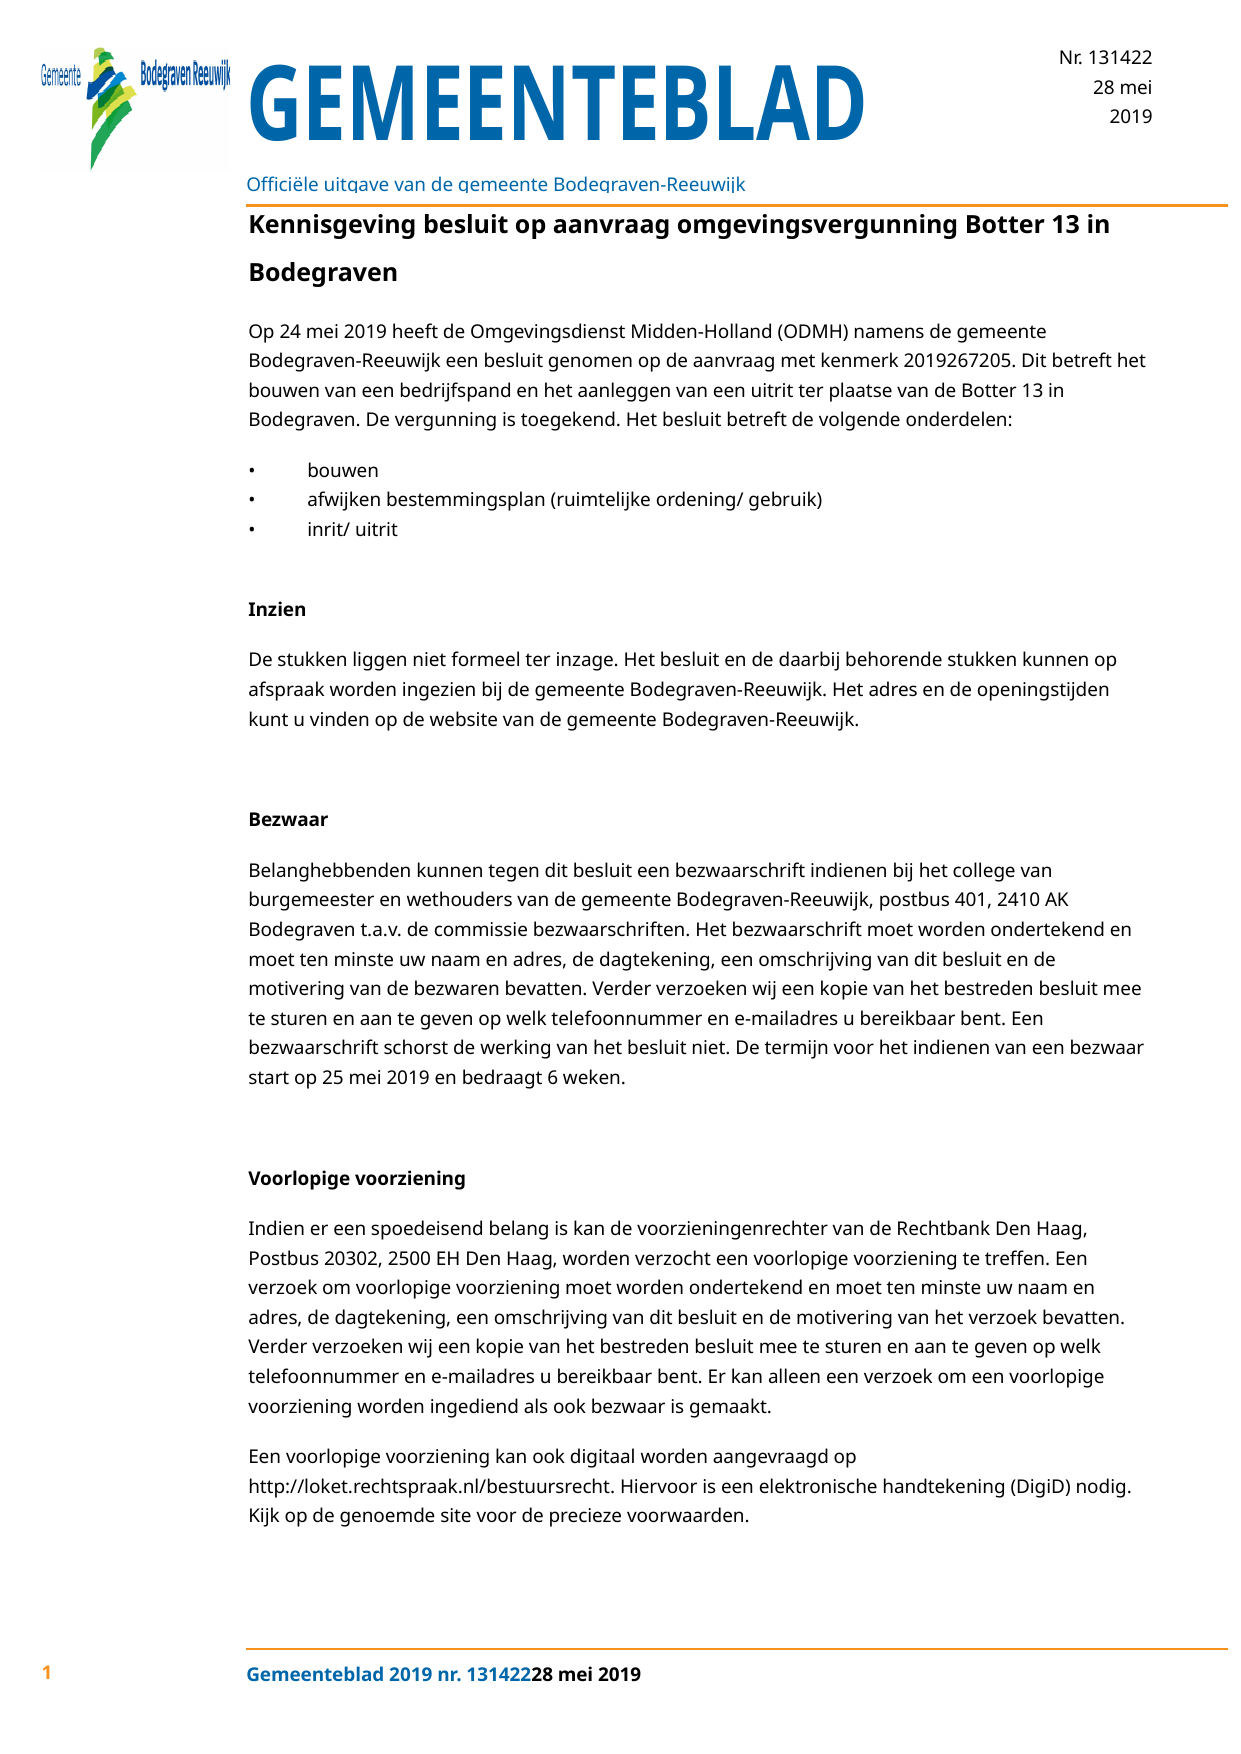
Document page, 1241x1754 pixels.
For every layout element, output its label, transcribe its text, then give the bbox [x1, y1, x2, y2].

list afwijken bestemmingsplan (ruimtelijke ordening/ gebruik) [248, 487, 1152, 512]
text Op 24 mei 2019 heeft de Omgevingsdienst Midden-Holland (ODMH) namens de gemeente Bodegraven-Reeuwijk een besluit genomen op de aanvraag met kenmerk 2019267205. Dit betreft het bouwen van een bedrijfspand en het aanleggen van een uitrit ter plaatse van de Botter 13 in Bodegraven. De vergunning is toegekend. Het besluit betreft de volgende onderdelen: [248, 318, 1152, 432]
text Indien er een spoedeisend belang is kan de voorzieningenrechter van de Rechtbank Den Haag, Postbus 20302, 2500 EH Den Haag, worden verzocht een voorlopige voorziening te treffen. Een verzoek om voorlopige voorziening moet worden ondertekend en moet ten minste uw naam en adres, de dagtekening, een omschrijving van dit besluit en de motivering van het verzoek bevatten. Verder verzoeken wij een kopie van het bestreden besluit mee te sturen en aan te geven op welk telefoonnummer en e-mailadres u bereikbaar bent. Er kan alleen een verzoek om een voorlopige voorziening worden ingediend als ook bezwaar is gemaakt. [248, 1215, 1152, 1419]
list inrit/ uitrit [248, 516, 1152, 542]
text De stukken liggen niet formeel ter inzage. Het besluit en de daarbij behorende stukken kunnen op afspraak worden ingezien bij de gemeente Bodegraven-Reeuwijk. Het adres en de openingstijden kunt u vinden op de website van de gemeente Bodegraven-Reeuwijk. [248, 647, 1152, 732]
text Kennisgeving besluit op aanvraag omgevingsvergunning Botter 13 in Bodegraven [248, 207, 1152, 288]
text Belanghebbenden kunnen tegen dit besluit een bezwaarschrift indienen bij het college van burgemeester en wethouders van de gemeente Bodegraven-Reeuwijk, postbus 401, 2410 AK Bodegraven t.a.v. de commissie bezwaarschriften. Het bezwaarschrift moet worden ondertekend en moet ten minste uw naam en adres, de dagtekening, een omschrijving van dit besluit en de motivering van de bezwaren bevatten. Verder verzoeken wij een kopie van het bestreden besluit mee te sturen en aan te geven op welk telefoonnummer en e-mailadres u bereikbaar bent. Een bezwaarschrift schorst de werking van het besluit niet. De termijn voor het indienen van een bezwaar start op 25 mei 2019 en bedraagt 6 weken. [248, 857, 1152, 1090]
list bouwen [248, 457, 1152, 483]
text Voorlopige voorziening [248, 1165, 1152, 1191]
text Inzien [248, 596, 1152, 622]
text Een voorlopige voorziening kan ook digitaal worden aangevraagd op http://loket.rechtspraak.nl/bestuursrecht. Hiervoor is een elektronische handtekening (DigiD) nodig. Kijk op de genoemde site voor de precieze voorwaarden. [248, 1443, 1152, 1528]
picture [41, 47, 231, 172]
text Bezwaar [248, 807, 1152, 832]
